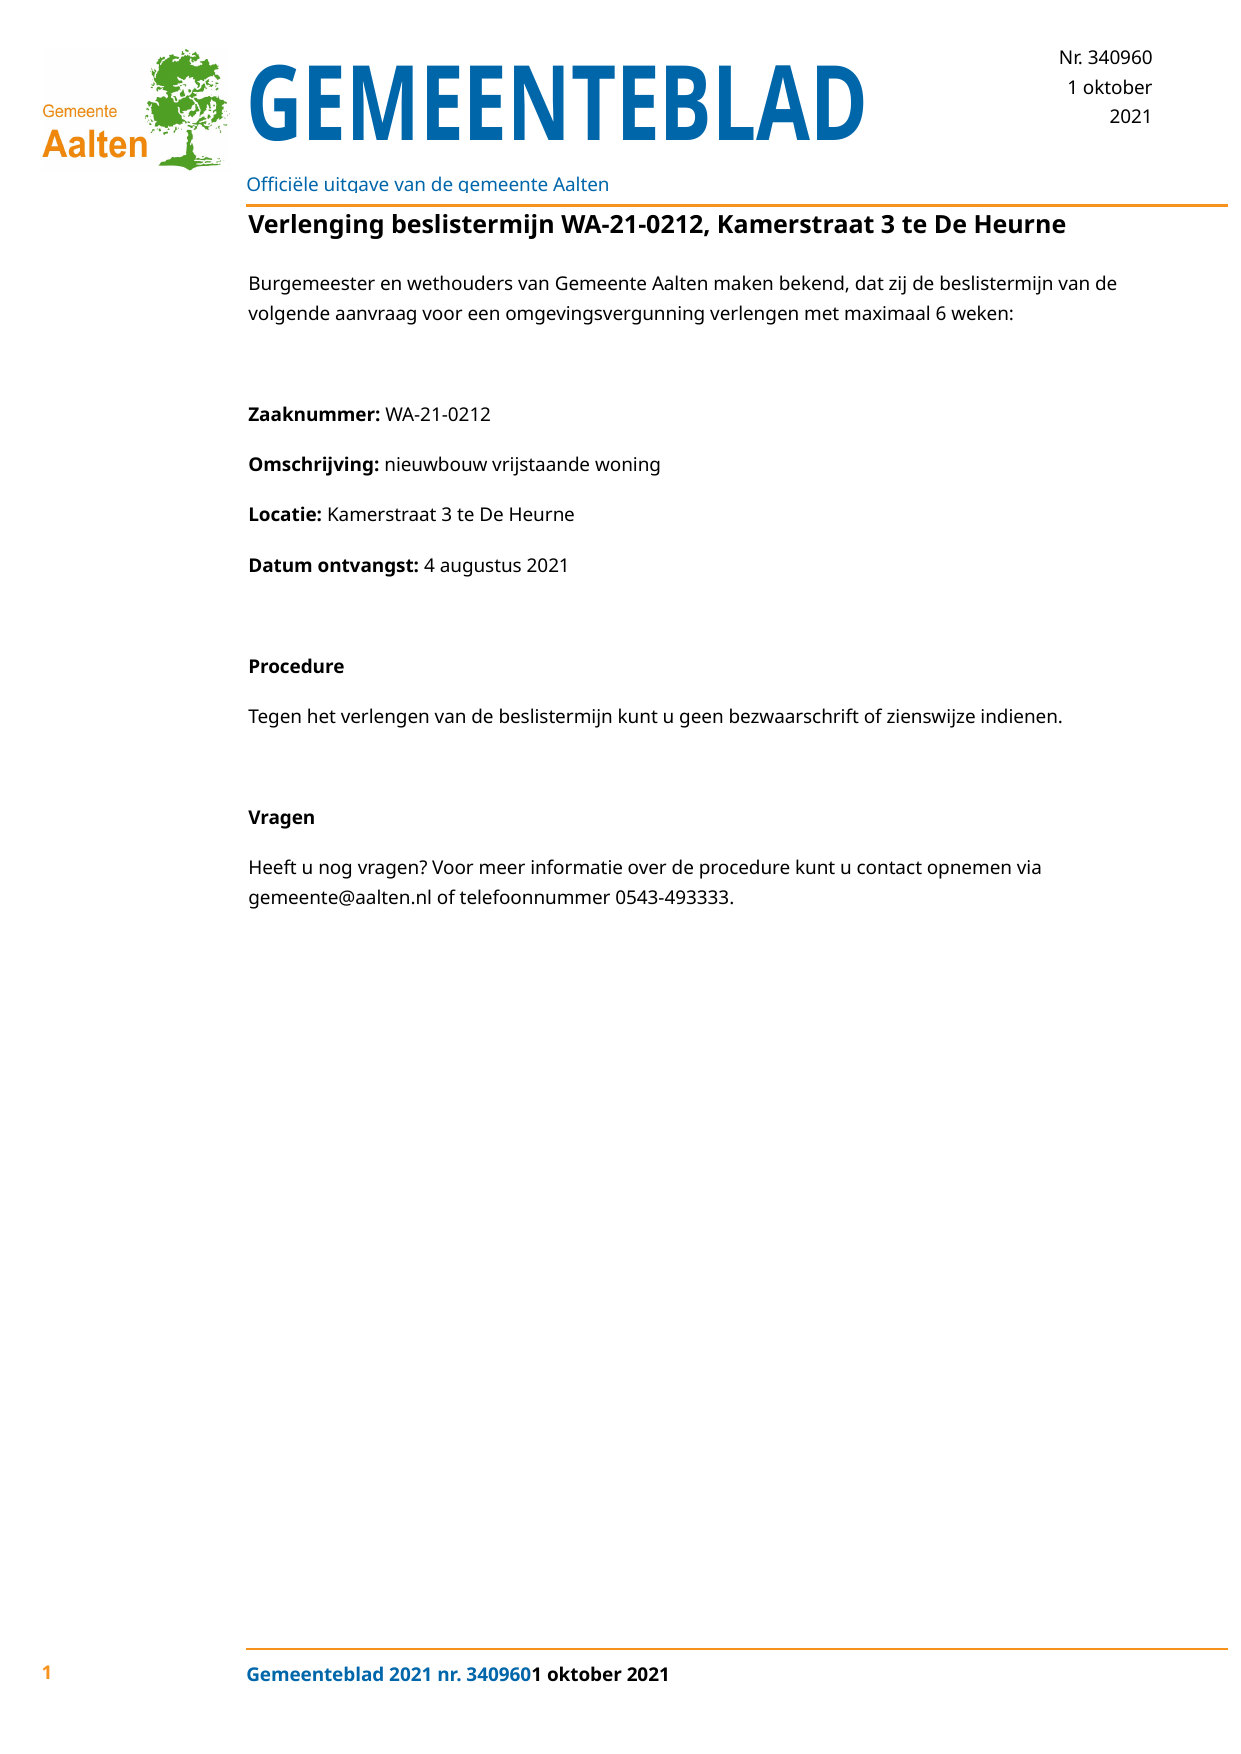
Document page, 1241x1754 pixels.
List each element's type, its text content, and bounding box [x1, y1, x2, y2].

text Omschrijving: nieuwbouw vrijstaande woning [248, 451, 1152, 477]
text Vragen [248, 804, 1152, 830]
text Datum ontvangst: 4 augustus 2021 [248, 552, 1152, 578]
text Heeft u nog vragen? Voor meer informatie over de procedure kunt u contact opnemen via gemeente@aalten.nl of telefoonnummer 0543-493333. [248, 854, 1152, 910]
text Tegen het verlengen van de beslistermijn kunt u geen bezwaarschrift of zienswijze indienen. [248, 703, 1152, 729]
text Procedure [248, 653, 1152, 678]
text Locatie: Kamerstraat 3 te De Heurne [248, 502, 1152, 527]
text Zaaknummer: WA-21-0212 [248, 401, 1152, 426]
text Verlenging beslistermijn WA-21-0212, Kamerstraat 3 te De Heurne [248, 207, 1152, 241]
picture [41, 47, 231, 172]
text Burgemeester en wethouders van Gemeente Aalten maken bekend, dat zij de beslistermijn van de volgende aanvraag voor een omgevingsvergunning verlengen met maximaal 6 weken: [248, 270, 1152, 326]
